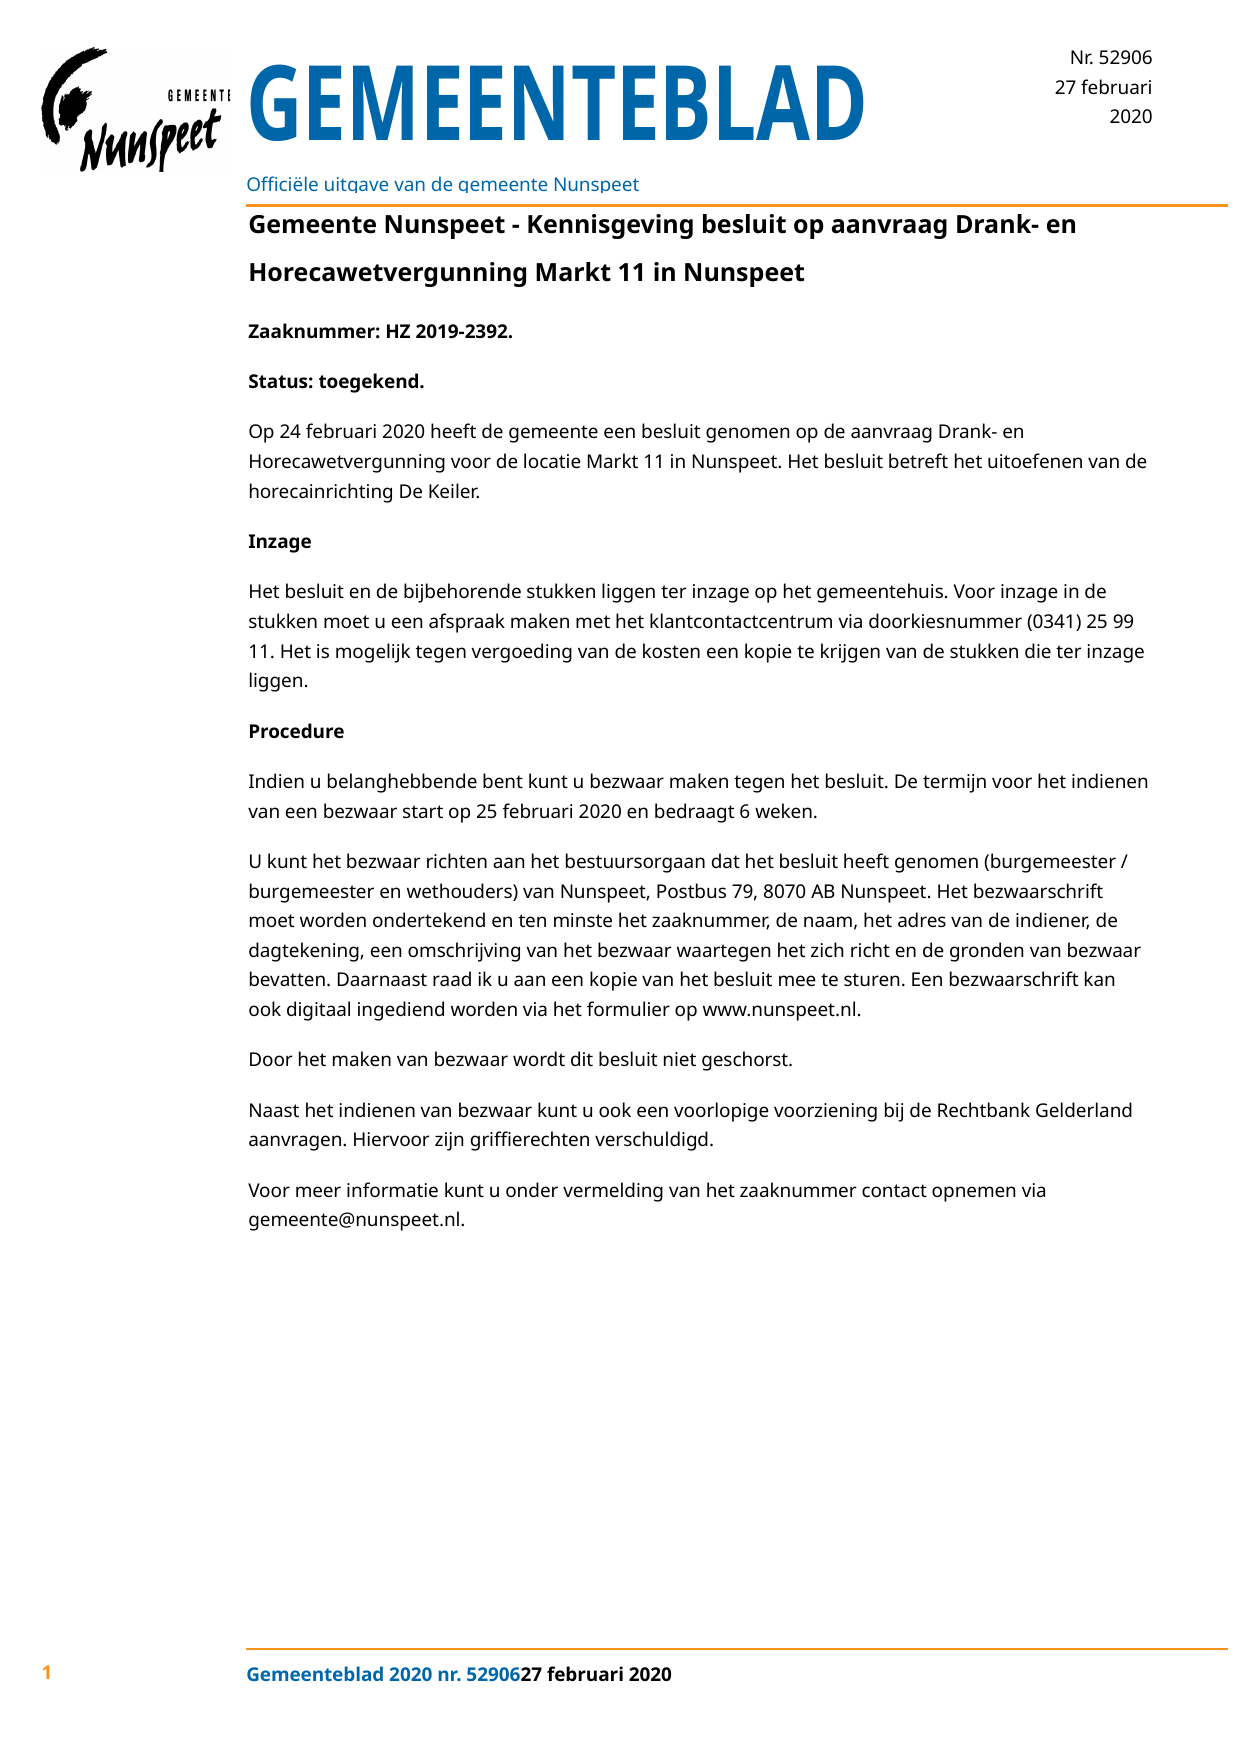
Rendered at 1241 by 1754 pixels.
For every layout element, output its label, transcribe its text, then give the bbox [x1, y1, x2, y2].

text Naast het indienen van bezwaar kunt u ook een voorlopige voorziening bij de Rechtbank Gelderland aanvragen. Hiervoor zijn griffierechten verschuldigd. [248, 1097, 1152, 1152]
text Indien u belanghebbende bent kunt u bezwaar maken tegen het besluit. De termijn voor het indienen van een bezwaar start op 25 februari 2020 en bedraagt 6 weken. [248, 768, 1152, 824]
text Op 24 februari 2020 heeft de gemeente een besluit genomen op de aanvraag Drank- en Horecawetvergunning voor de locatie Markt 11 in Nunspeet. Het besluit betreft het uitoefenen van de horecainrichting De Keiler. [248, 419, 1152, 504]
text Zaaknummer: HZ 2019-2392. [248, 318, 1152, 344]
text Gemeente Nunspeet - Kennisgeving besluit op aanvraag Drank- en Horecawetvergunning Markt 11 in Nunspeet [248, 207, 1152, 288]
text Inzage [248, 528, 1152, 554]
text Het besluit en de bijbehorende stukken liggen ter inzage op het gemeentehuis. Voor inzage in de stukken moet u een afspraak maken met het klantcontactcentrum via doorkiesnummer (0341) 25 99 11. Het is mogelijk tegen vergoeding van de kosten een kopie te krijgen van de stukken die ter inzage liggen. [248, 579, 1152, 693]
text Door het maken van bezwaar wordt dit besluit niet geschorst. [248, 1047, 1152, 1072]
text Status: toegekend. [248, 368, 1152, 394]
text Procedure [248, 718, 1152, 744]
text U kunt het bezwaar richten aan het bestuursorgaan dat het besluit heeft genomen (burgemeester / burgemeester en wethouders) van Nunspeet, Postbus 79, 8070 AB Nunspeet. Het bezwaarschrift moet worden ondertekend en ten minste het zaaknummer, de naam, het adres van de indiener, de dagtekening, een omschrijving van het bezwaar waartegen het zich richt en de gronden van bezwaar bevatten. Daarnaast raad ik u aan een kopie van het besluit mee te sturen. Een bezwaarschrift kan ook digitaal ingediend worden via het formulier op www.nunspeet.nl. [248, 848, 1152, 1022]
picture [41, 47, 231, 172]
text Voor meer informatie kunt u onder vermelding van het zaaknummer contact opnemen via gemeente@nunspeet.nl. [248, 1177, 1152, 1232]
